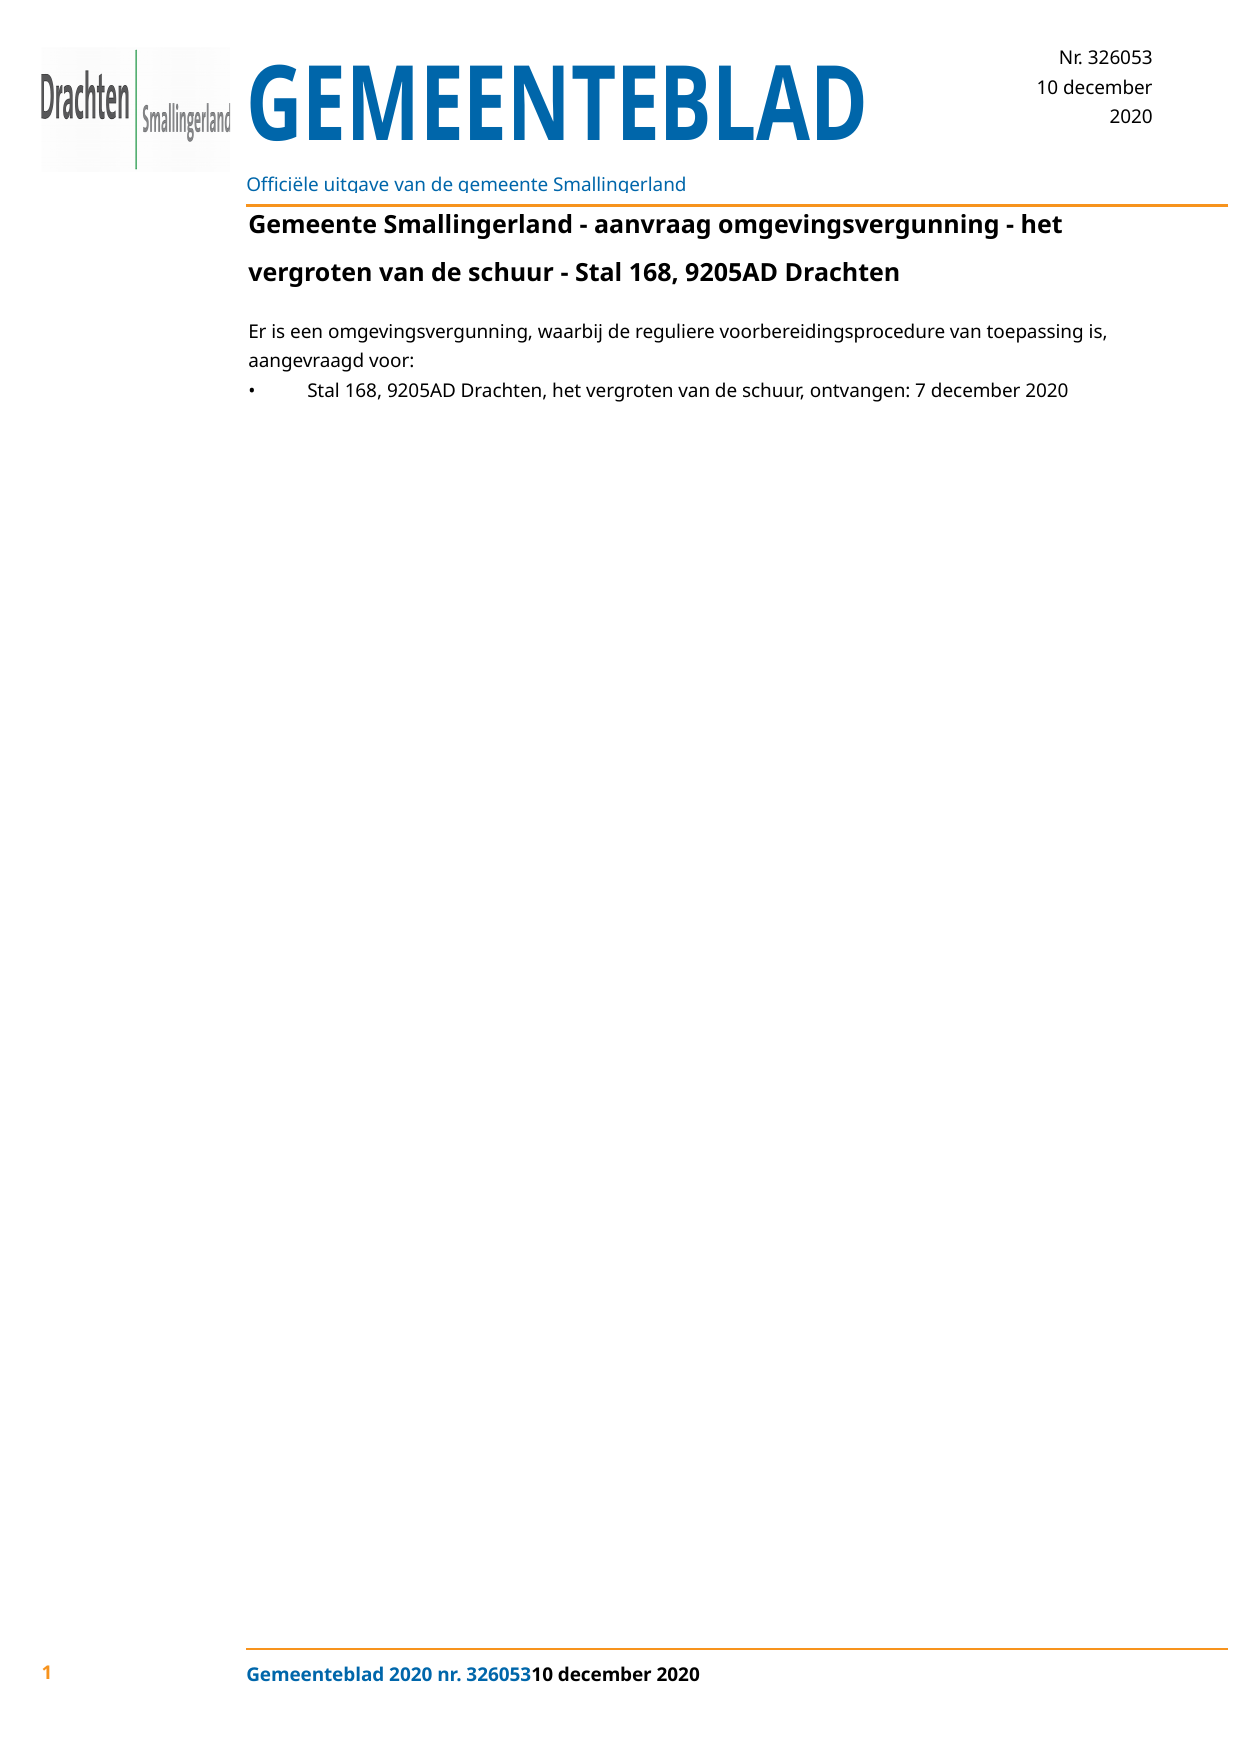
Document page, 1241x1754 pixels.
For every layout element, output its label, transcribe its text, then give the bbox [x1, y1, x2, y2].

list Stal 168, 9205AD Drachten, het vergroten van de schuur, ontvangen: 7 december 2020 [248, 377, 1152, 403]
text Er is een omgevingsvergunning, waarbij de reguliere voorbereidingsprocedure van toepassing is, aangevraagd voor: [248, 318, 1152, 373]
picture [41, 47, 231, 172]
text Gemeente Smallingerland - aanvraag omgevingsvergunning - het vergroten van de schuur - Stal 168, 9205AD Drachten [248, 207, 1152, 288]
